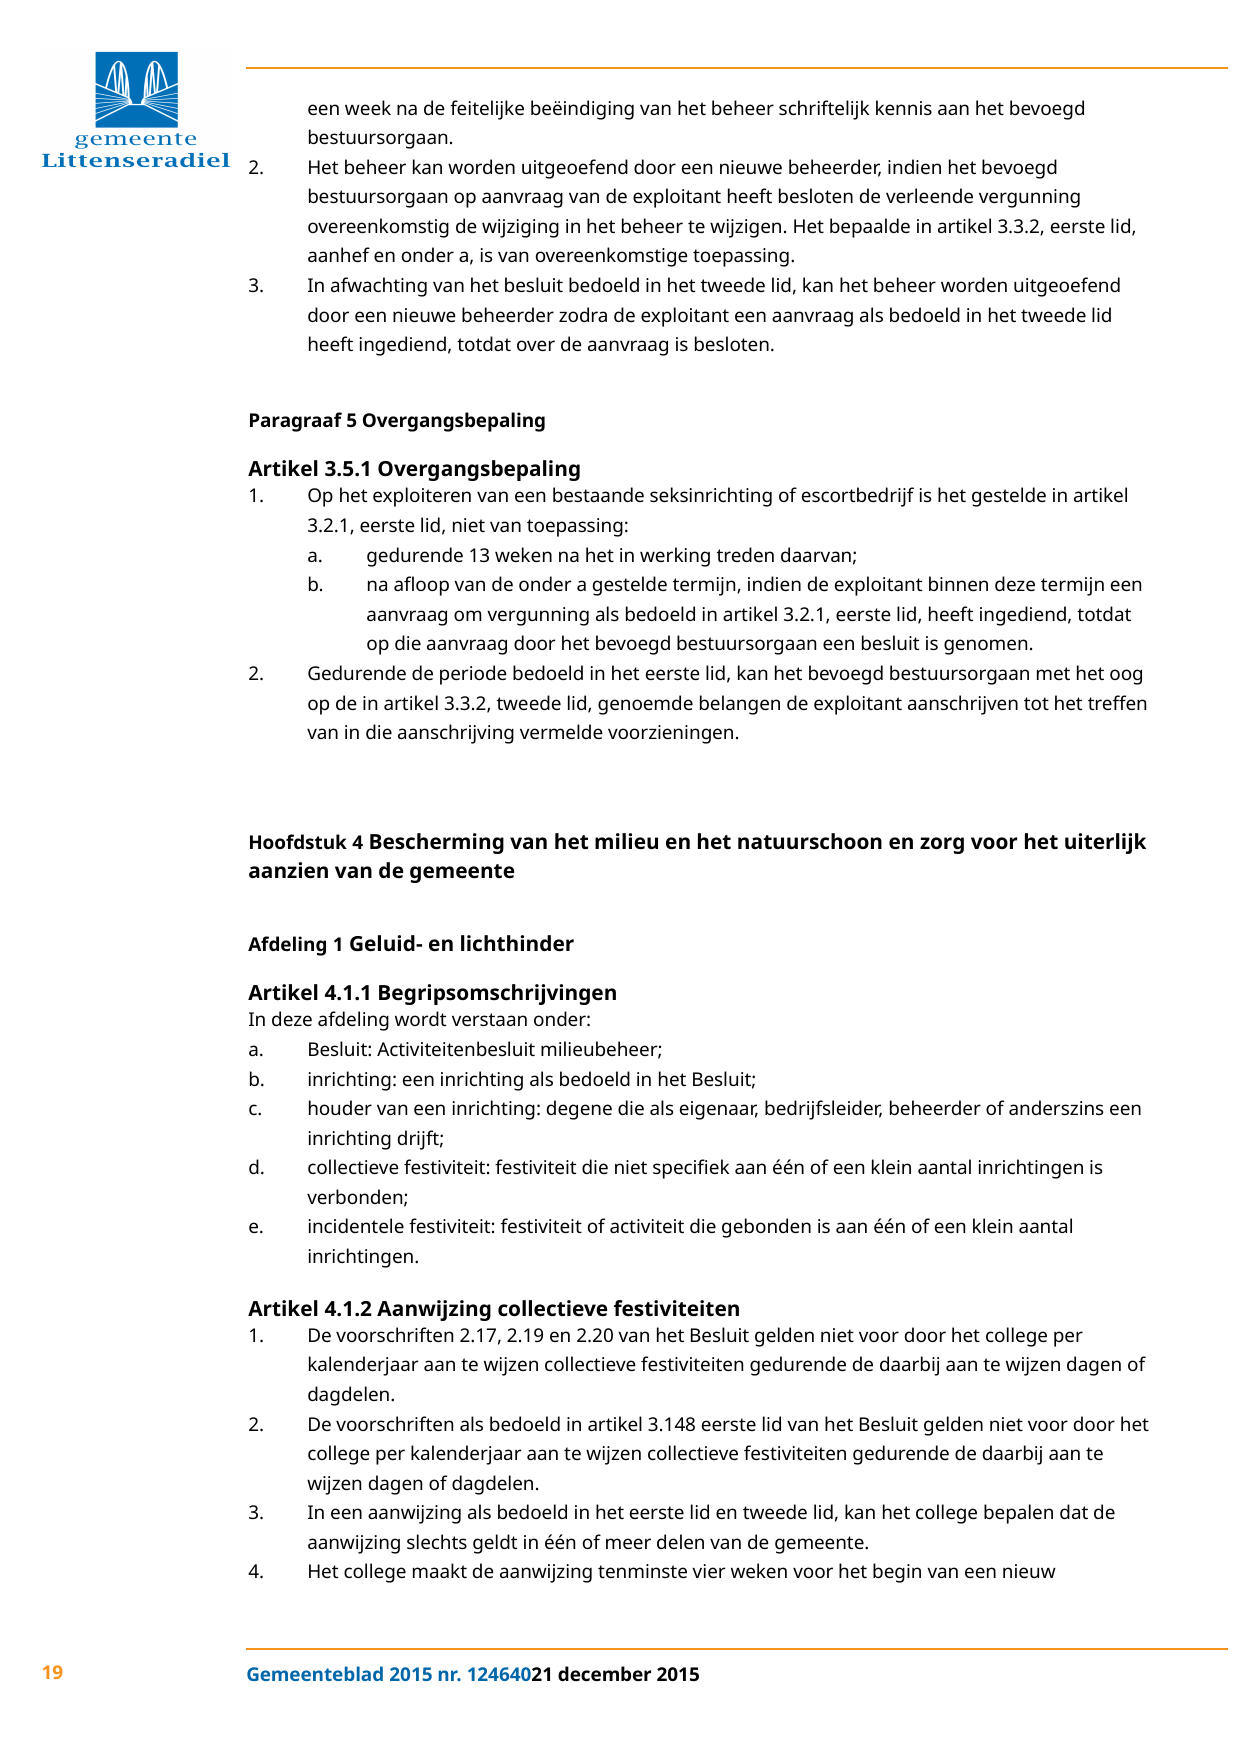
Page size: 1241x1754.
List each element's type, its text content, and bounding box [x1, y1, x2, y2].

list gedurende 13 weken na het in werking treden daarvan; [307, 542, 1152, 567]
list inrichting: een inrichting als bedoeld in het Besluit; [248, 1066, 1152, 1091]
text Artikel 4.1.2 Aanwijzing collectieve festiviteiten [248, 1294, 1152, 1322]
list Op het exploiteren van een bestaande seksinrichting of escortbedrijf is het gestelde in artikel 3.2.1, eerste lid, niet van toepassing: [248, 483, 1152, 538]
list incidentele festiviteit: festiviteit of activiteit die gebonden is aan één of een klein aantal inrichtingen. [248, 1214, 1152, 1269]
text Hoofdstuk 4 Bescherming van het milieu en het natuurschoon en zorg voor het uiterlijk aanzien van de gemeente [248, 827, 1152, 884]
list Besluit: Activiteitenbesluit milieubeheer; [248, 1036, 1152, 1062]
list De voorschriften 2.17, 2.19 en 2.20 van het Besluit gelden niet voor door het college per kalenderjaar aan te wijzen collectieve festiviteiten gedurende de daarbij aan te wijzen dagen of dagdelen. [248, 1322, 1152, 1407]
list collectieve festiviteit: festiviteit die niet specifiek aan één of een klein aantal inrichtingen is verbonden; [248, 1154, 1152, 1210]
list In afwachting van het besluit bedoeld in het tweede lid, kan het beheer worden uitgeoefend door een nieuwe beheerder zodra de exploitant een aanvraag als bedoeld in het tweede lid heeft ingediend, totdat over de aanvraag is besloten. [248, 272, 1152, 357]
text In deze afdeling wordt verstaan onder: [248, 1007, 1152, 1032]
text Artikel 3.5.1 Overgangsbepaling [248, 454, 1152, 483]
list De voorschriften als bedoeld in artikel 3.148 eerste lid van het Besluit gelden niet voor door het college per kalenderjaar aan te wijzen collectieve festiviteiten gedurende de daarbij aan te wijzen dagen of dagdelen. [248, 1411, 1152, 1496]
list In een aanwijzing als bedoeld in het eerste lid en tweede lid, kan het college bepalen dat de aanwijzing slechts geldt in één of meer delen van de gemeente. [248, 1499, 1152, 1555]
text Paragraaf 5 Overgangsbepaling [248, 408, 1152, 433]
text Artikel 4.1.1 Begripsomschrijvingen [248, 978, 1152, 1007]
list houder van een inrichting: degene die als eigenaar, bedrijfsleider, beheerder of anderszins een inrichting drijft; [248, 1095, 1152, 1151]
list Het beheer kan worden uitgeoefend door een nieuwe beheerder, indien het bevoegd bestuursorgaan op aanvraag van de exploitant heeft besloten de verleende vergunning overeenkomstig de wijziging in het beheer te wijzigen. Het bepaalde in artikel 3.3.2, eerste lid, aanhef en onder a, is van overeenkomstige toepassing. [248, 154, 1152, 268]
picture [41, 47, 231, 172]
list Gedurende de periode bedoeld in het eerste lid, kan het bevoegd bestuursorgaan met het oog op de in artikel 3.3.2, tweede lid, genoemde belangen de exploitant aanschrijven tot het treffen van in die aanschrijving vermelde voorzieningen. [248, 660, 1152, 745]
text Afdeling 1 Geluid- en lichthinder [248, 929, 1152, 957]
list na afloop van de onder a gestelde termijn, indien de exploitant binnen deze termijn een aanvraag om vergunning als bedoeld in artikel 3.2.1, eerste lid, heeft ingediend, totdat op die aanvraag door het bevoegd bestuursorgaan een besluit is genomen. [307, 571, 1152, 656]
list een week na de feitelijke beëindiging van het beheer schriftelijk kennis aan het bevoegd bestuursorgaan. [248, 95, 1152, 150]
list Het college maakt de aanwijzing tenminste vier weken voor het begin van een nieuw [248, 1559, 1152, 1584]
